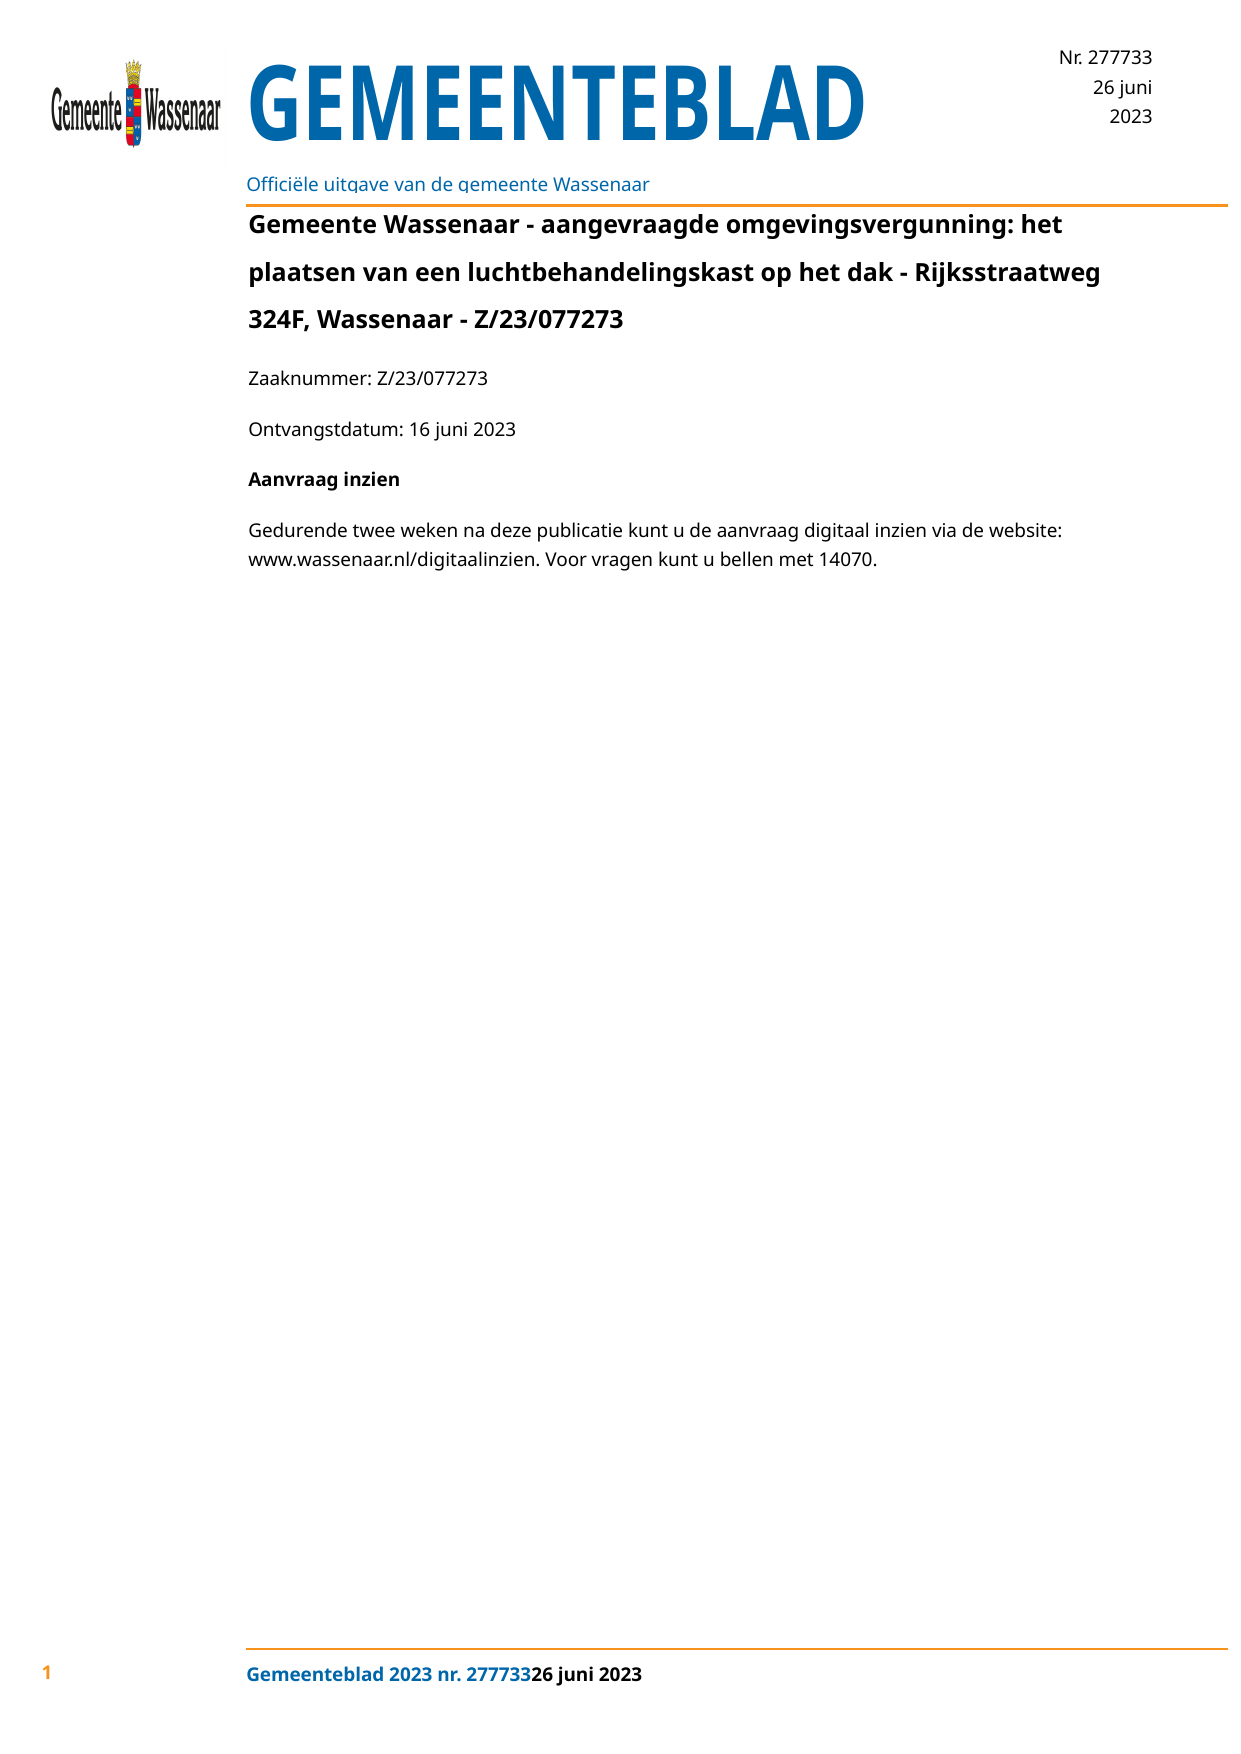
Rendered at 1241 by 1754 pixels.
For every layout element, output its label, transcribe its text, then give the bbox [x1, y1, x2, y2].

text Gemeente Wassenaar - aangevraagde omgevingsvergunning: het plaatsen van een luchtbehandelingskast op het dak - Rijksstraatweg 324F, Wassenaar - Z/23/077273 [248, 207, 1152, 336]
text Aanvraag inzien [248, 466, 1152, 492]
text Zaaknummer: Z/23/077273 [248, 366, 1152, 391]
text Gedurende twee weken na deze publicatie kunt u de aanvraag digitaal inzien via de website: www.wassenaar.nl/digitaalinzien. Voor vragen kunt u bellen met 14070. [248, 517, 1152, 572]
picture [41, 47, 231, 172]
text Ontvangstdatum: 16 juni 2023 [248, 416, 1152, 442]
